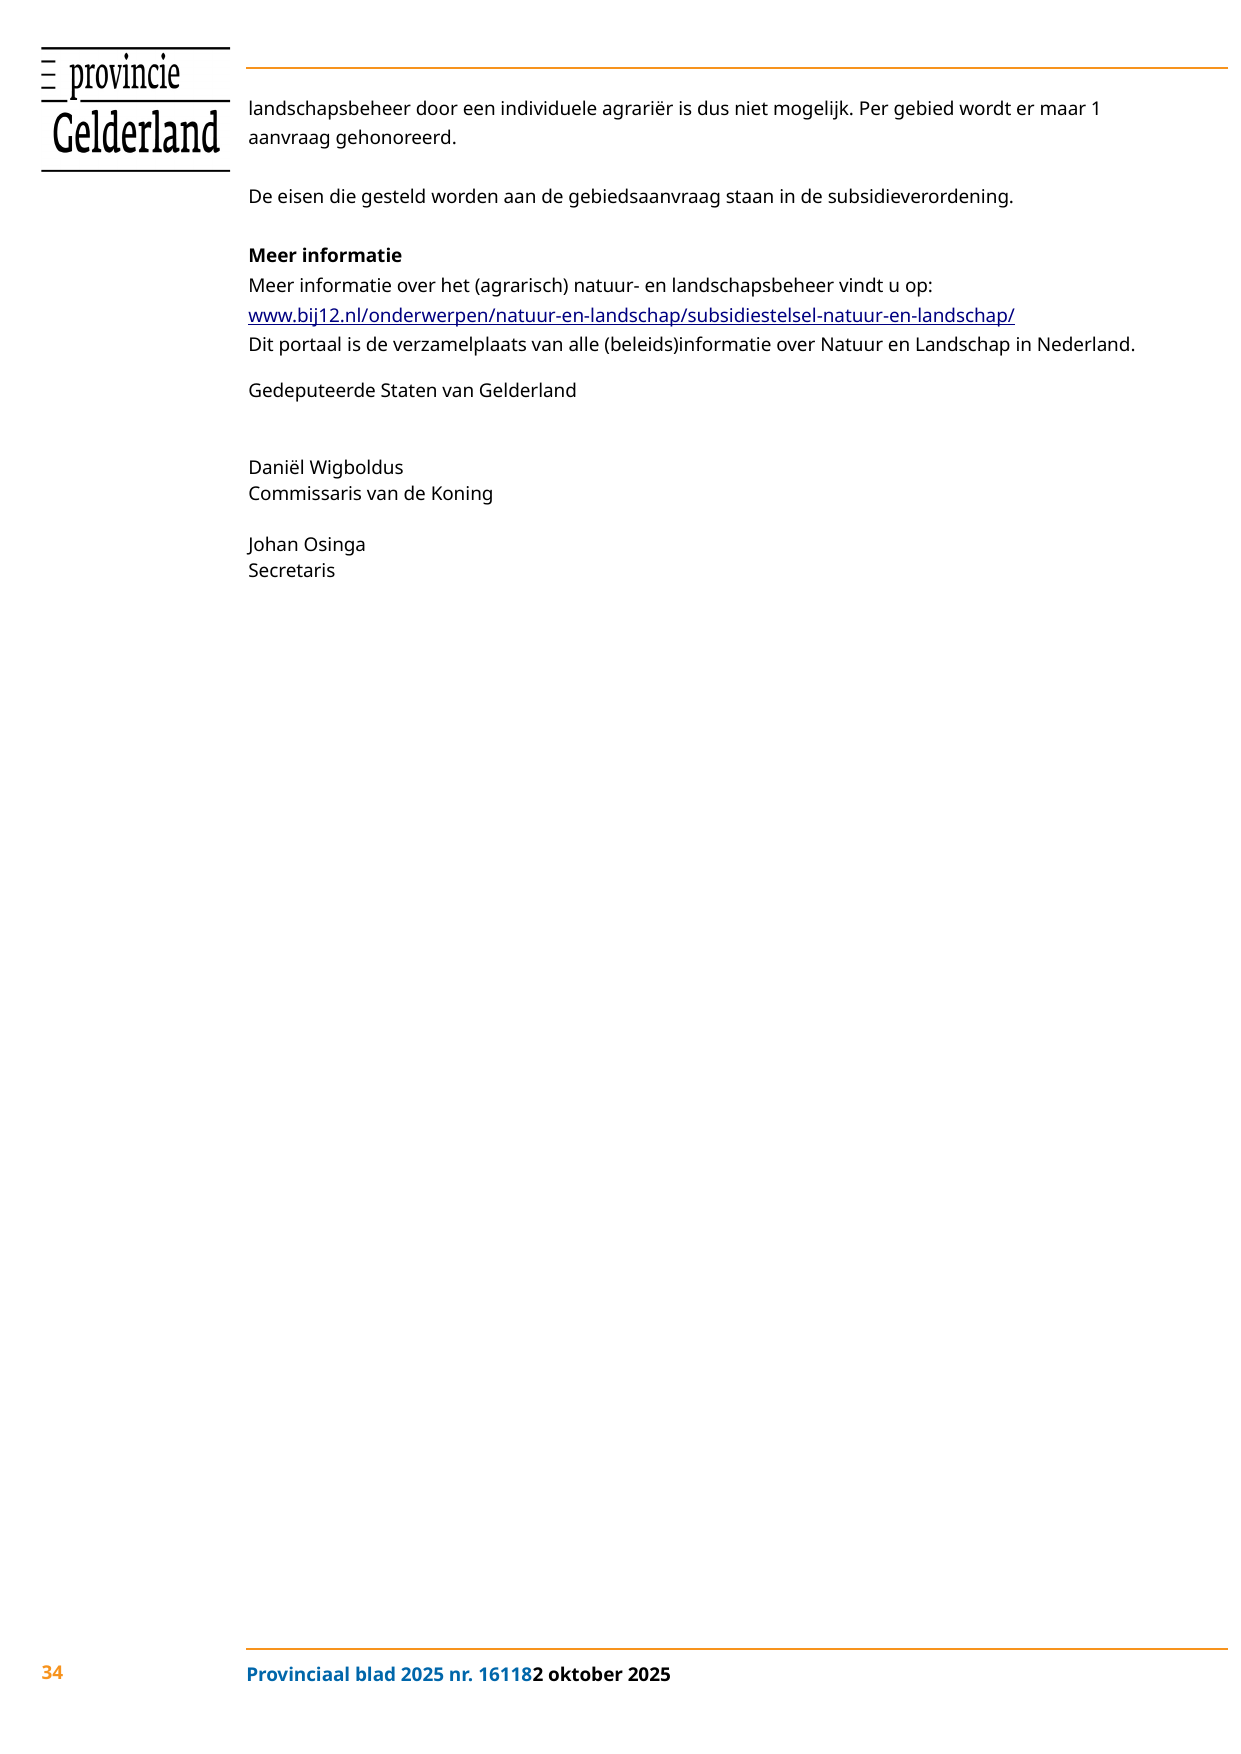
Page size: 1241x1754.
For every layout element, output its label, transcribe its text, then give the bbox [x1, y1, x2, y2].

text Meer informatie over het (agrarisch) natuur- en landschapsbeheer vindt u op: www.bij12.nl/onderwerpen/natuur-en-landschap/subsidiestelsel-natuur-en-landschap/ [248, 272, 1152, 328]
text Commissaris van de Koning [248, 480, 1152, 506]
text landschapsbeheer door een individuele agrariër is dus niet mogelijk. Per gebied wordt er maar 1 aanvraag gehonoreerd. [248, 95, 1152, 150]
text Dit portaal is de verzamelplaats van alle (beleids)informatie over Natuur en Landschap in Nederland. [248, 331, 1152, 357]
text Daniël Wigboldus [248, 454, 1152, 480]
text Meer informatie [248, 243, 1152, 268]
text Secretaris [248, 557, 1152, 583]
picture [41, 47, 231, 172]
text Johan Osinga [248, 531, 1152, 557]
text Gedeputeerde Staten van Gelderland [248, 377, 1152, 403]
text De eisen die gesteld worden aan de gebiedsaanvraag staan in de subsidieverordening. [248, 183, 1152, 209]
